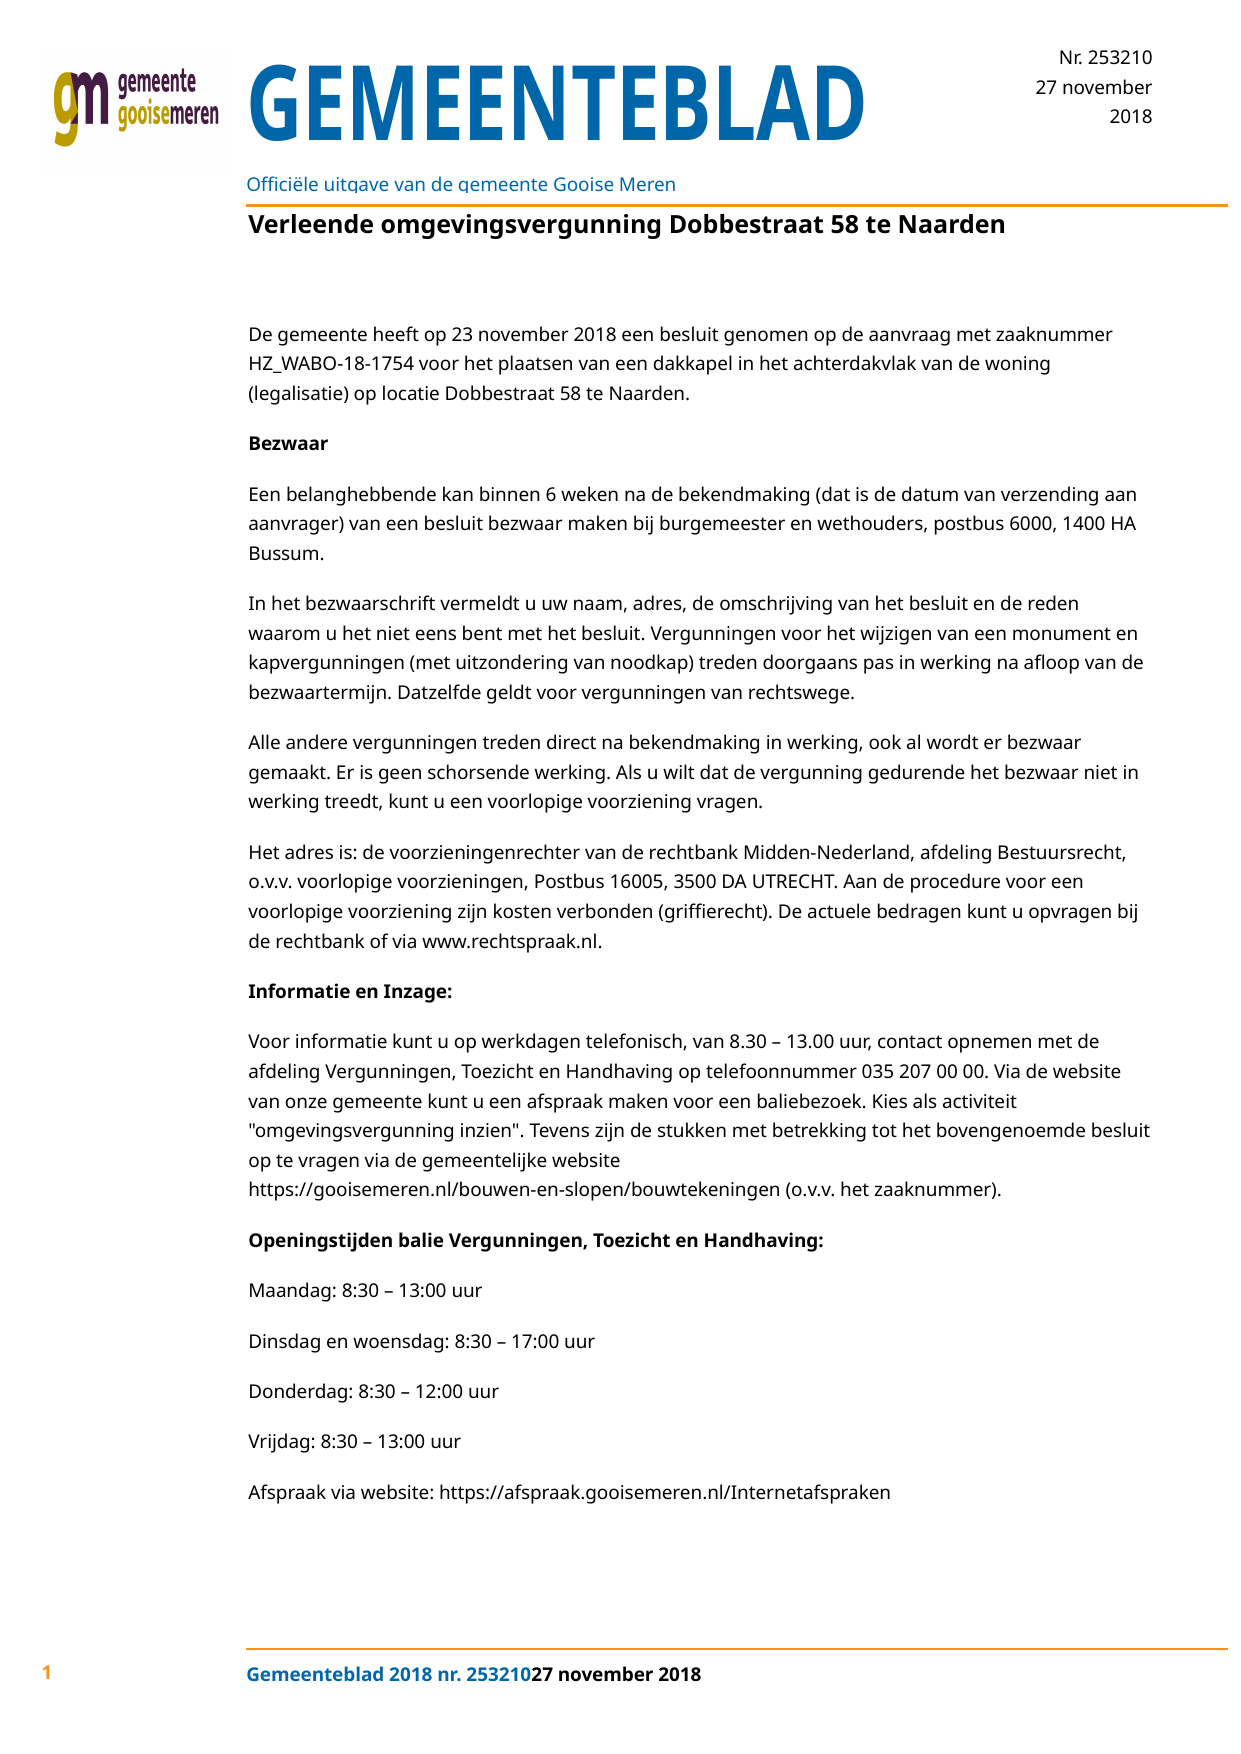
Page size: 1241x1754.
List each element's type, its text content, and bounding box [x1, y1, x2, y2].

text Afspraak via website: https://afspraak.gooisemeren.nl/Internetafspraken [248, 1479, 1152, 1505]
text In het bezwaarschrift vermeldt u uw naam, adres, de omschrijving van het besluit en de reden waarom u het niet eens bent met het besluit. Vergunningen voor het wijzigen van een monument en kapvergunningen (met uitzondering van noodkap) treden doorgaans pas in werking na afloop van de bezwaartermijn. Datzelfde geldt voor vergunningen van rechtswege. [248, 590, 1152, 705]
text Alle andere vergunningen treden direct na bekendmaking in werking, ook al wordt er bezwaar gemaakt. Er is geen schorsende werking. Als u wilt dat de vergunning gedurende het bezwaar niet in werking treedt, kunt u een voorlopige voorziening vragen. [248, 729, 1152, 814]
text Voor informatie kunt u op werkdagen telefonisch, van 8.30 – 13.00 uur, contact opnemen met de afdeling Vergunningen, Toezicht en Handhaving op telefoonnummer 035 207 00 00. Via de website van onze gemeente kunt u een afspraak maken voor een baliebezoek. Kies als activiteit "omgevingsvergunning inzien". Tevens zijn de stukken met betrekking tot het bovengenoemde besluit op te vragen via de gemeentelijke website https://gooisemeren.nl/bouwen-en-slopen/bouwtekeningen (o.v.v. het zaaknummer). [248, 1029, 1152, 1202]
text Bezwaar [248, 430, 1152, 456]
text Donderdag: 8:30 – 12:00 uur [248, 1378, 1152, 1404]
text Vrijdag: 8:30 – 13:00 uur [248, 1429, 1152, 1454]
text Openingstijden balie Vergunningen, Toezicht en Handhaving: [248, 1227, 1152, 1253]
text De gemeente heeft op 23 november 2018 een besluit genomen op de aanvraag met zaaknummer HZ_WABO-18-1754 voor het plaatsen van een dakkapel in het achterdakvlak van de woning (legalisatie) op locatie Dobbestraat 58 te Naarden. [248, 321, 1152, 406]
text Maandag: 8:30 – 13:00 uur [248, 1277, 1152, 1303]
text Dinsdag en woensdag: 8:30 – 17:00 uur [248, 1328, 1152, 1353]
picture [41, 47, 231, 172]
text Het adres is: de voorzieningenrechter van de rechtbank Midden-Nederland, afdeling Bestuursrecht, o.v.v. voorlopige voorzieningen, Postbus 16005, 3500 DA UTRECHT. Aan de procedure voor een voorlopige voorziening zijn kosten verbonden (griffierecht). De actuele bedragen kunt u opvragen bij de rechtbank of via www.rechtspraak.nl. [248, 839, 1152, 953]
text Een belanghebbende kan binnen 6 weken na de bekendmaking (dat is de datum van verzending aan aanvrager) van een besluit bezwaar maken bij burgemeester en wethouders, postbus 6000, 1400 HA Bussum. [248, 481, 1152, 566]
text Informatie en Inzage: [248, 978, 1152, 1004]
text Verleende omgevingsvergunning Dobbestraat 58 te Naarden [248, 207, 1152, 241]
